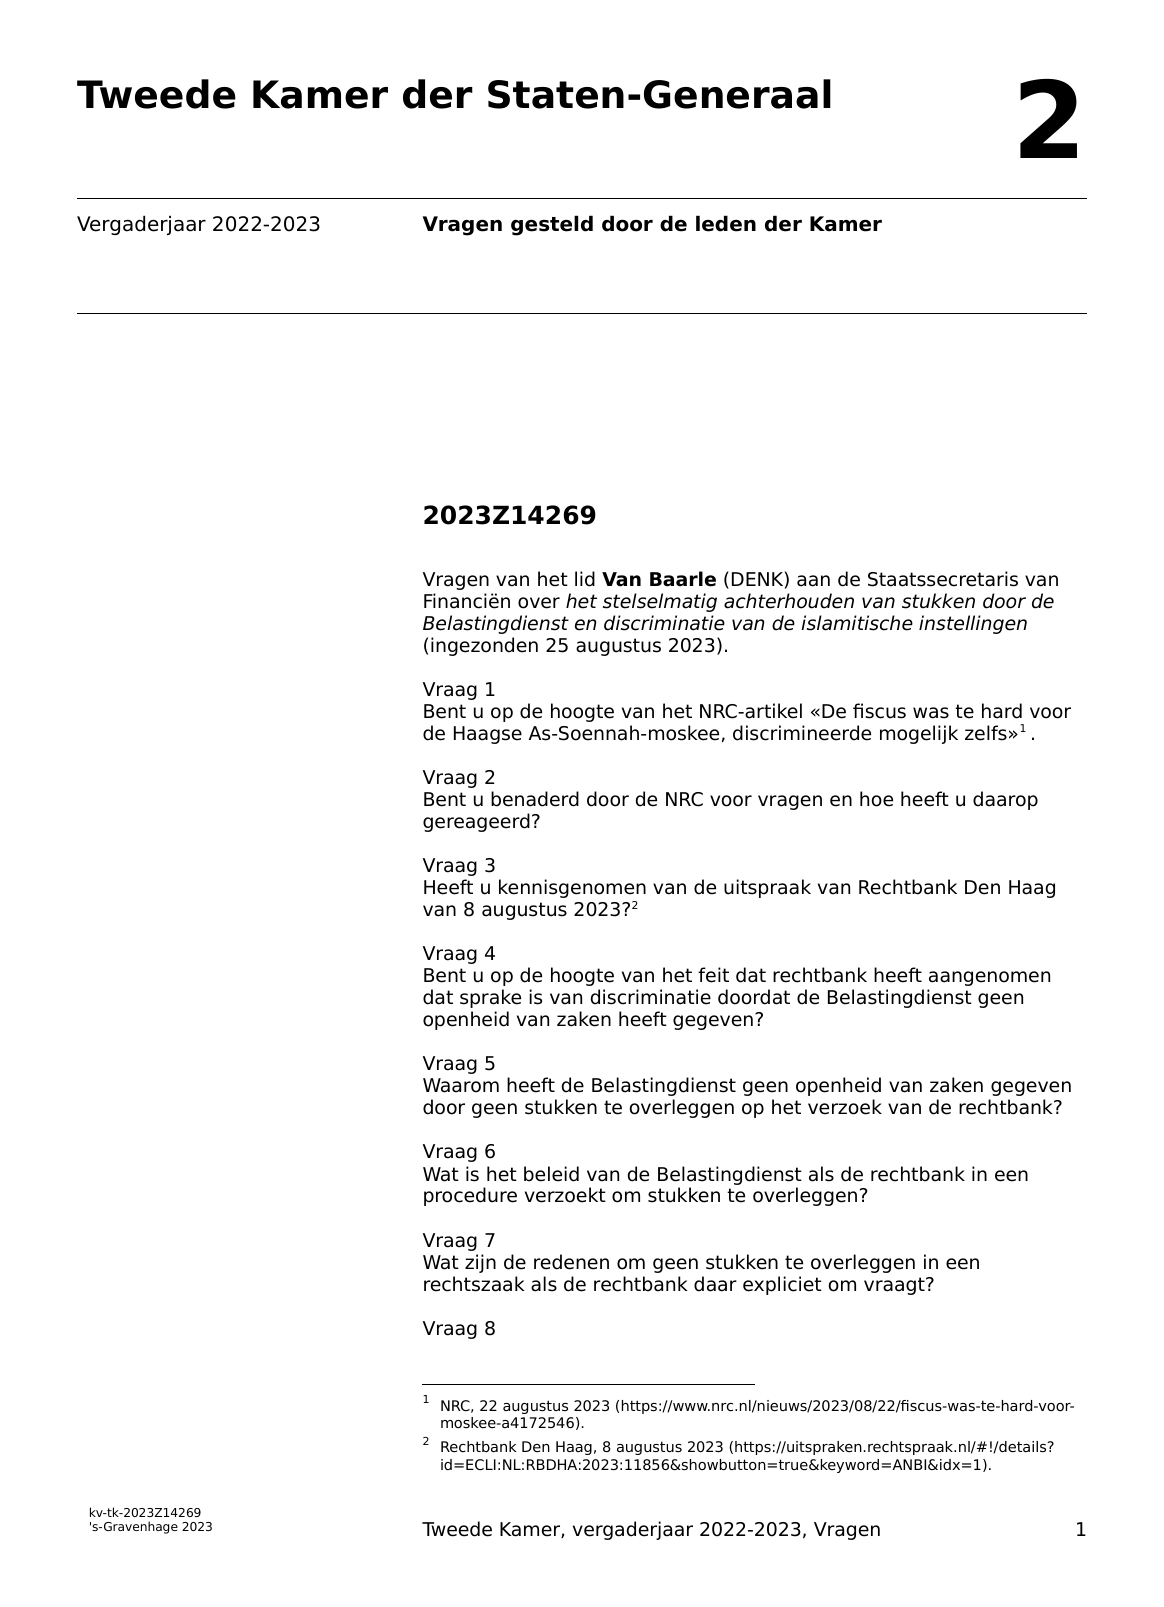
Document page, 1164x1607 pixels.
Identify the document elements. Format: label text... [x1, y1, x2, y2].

text Vraag 2 [422, 767, 1087, 789]
text Vraag 5 [422, 1053, 1087, 1075]
text Bent u benaderd door de NRC voor vragen en hoe heeft u daarop gereageerd? [422, 789, 1087, 833]
text Vraag 8 [422, 1318, 1087, 1340]
text Wat is het beleid van de Belastingdienst als de rechtbank in een procedure verzoekt om stukken te overleggen? [422, 1163, 1087, 1207]
text 2023Z14269 [422, 501, 1087, 531]
table_header 2 [886, 59, 1087, 198]
text Waarom heeft de Belastingdienst geen openheid van zaken gegeven door geen stukken te overleggen op het verzoek van de rechtbank? [422, 1075, 1087, 1119]
table_cell Vergaderjaar 2022-2023 [77, 199, 422, 313]
table_cell Vragen gesteld door de leden der Kamer [422, 199, 1087, 313]
text Wat zijn de redenen om geen stukken te overleggen in een rechtszaak als de rechtbank daar expliciet om vraagt? [422, 1252, 1087, 1296]
text Bent u op de hoogte van het feit dat rechtbank heeft aangenomen dat sprake is van discriminatie doordat de Belastingdienst geen openheid van zaken heeft gegeven? [422, 965, 1087, 1031]
text Heeft u kennisgenomen van de uitspraak van Rechtbank Den Haag van 8 augustus 2023? [422, 877, 1087, 921]
table_header Tweede Kamer der Staten-Generaal [77, 59, 886, 198]
text kv-tk-2023Z14269 [88, 1506, 323, 1520]
text Rechtbank Den Haag, 8 augustus 2023 (https://uitspraken.rechtspraak.nl/#!/details?id=ECLI:NL:RBDHA:2023:11856&showbutton=true&keyword=ANBI&idx=1). [422, 1435, 1087, 1474]
text Vraag 3 [422, 855, 1087, 877]
text 's-Gravenhage 2023 [88, 1520, 323, 1534]
text Vraag 4 [422, 943, 1087, 965]
text Bent u op de hoogte van het NRC-artikel «De fiscus was te hard voor de Haagse As-Soennah-moskee, discrimineerde mogelijk zelfs». [422, 701, 1087, 745]
text Vraag 6 [422, 1141, 1087, 1163]
text NRC, 22 augustus 2023 (https://www.nrc.nl/nieuws/2023/08/22/fiscus-was-te-hard-voor-moskee-a4172546). [422, 1393, 1087, 1432]
text Vraag 1 [422, 679, 1087, 701]
text Vragen van het lid Van Baarle (DENK) aan de Staatssecretaris van Financiën over het stelselmatig achterhouden van stukken door de Belastingdienst en discriminatie van de islamitische instellingen (ingezonden 25 augustus 2023). [422, 569, 1087, 657]
text Vraag 7 [422, 1229, 1087, 1252]
